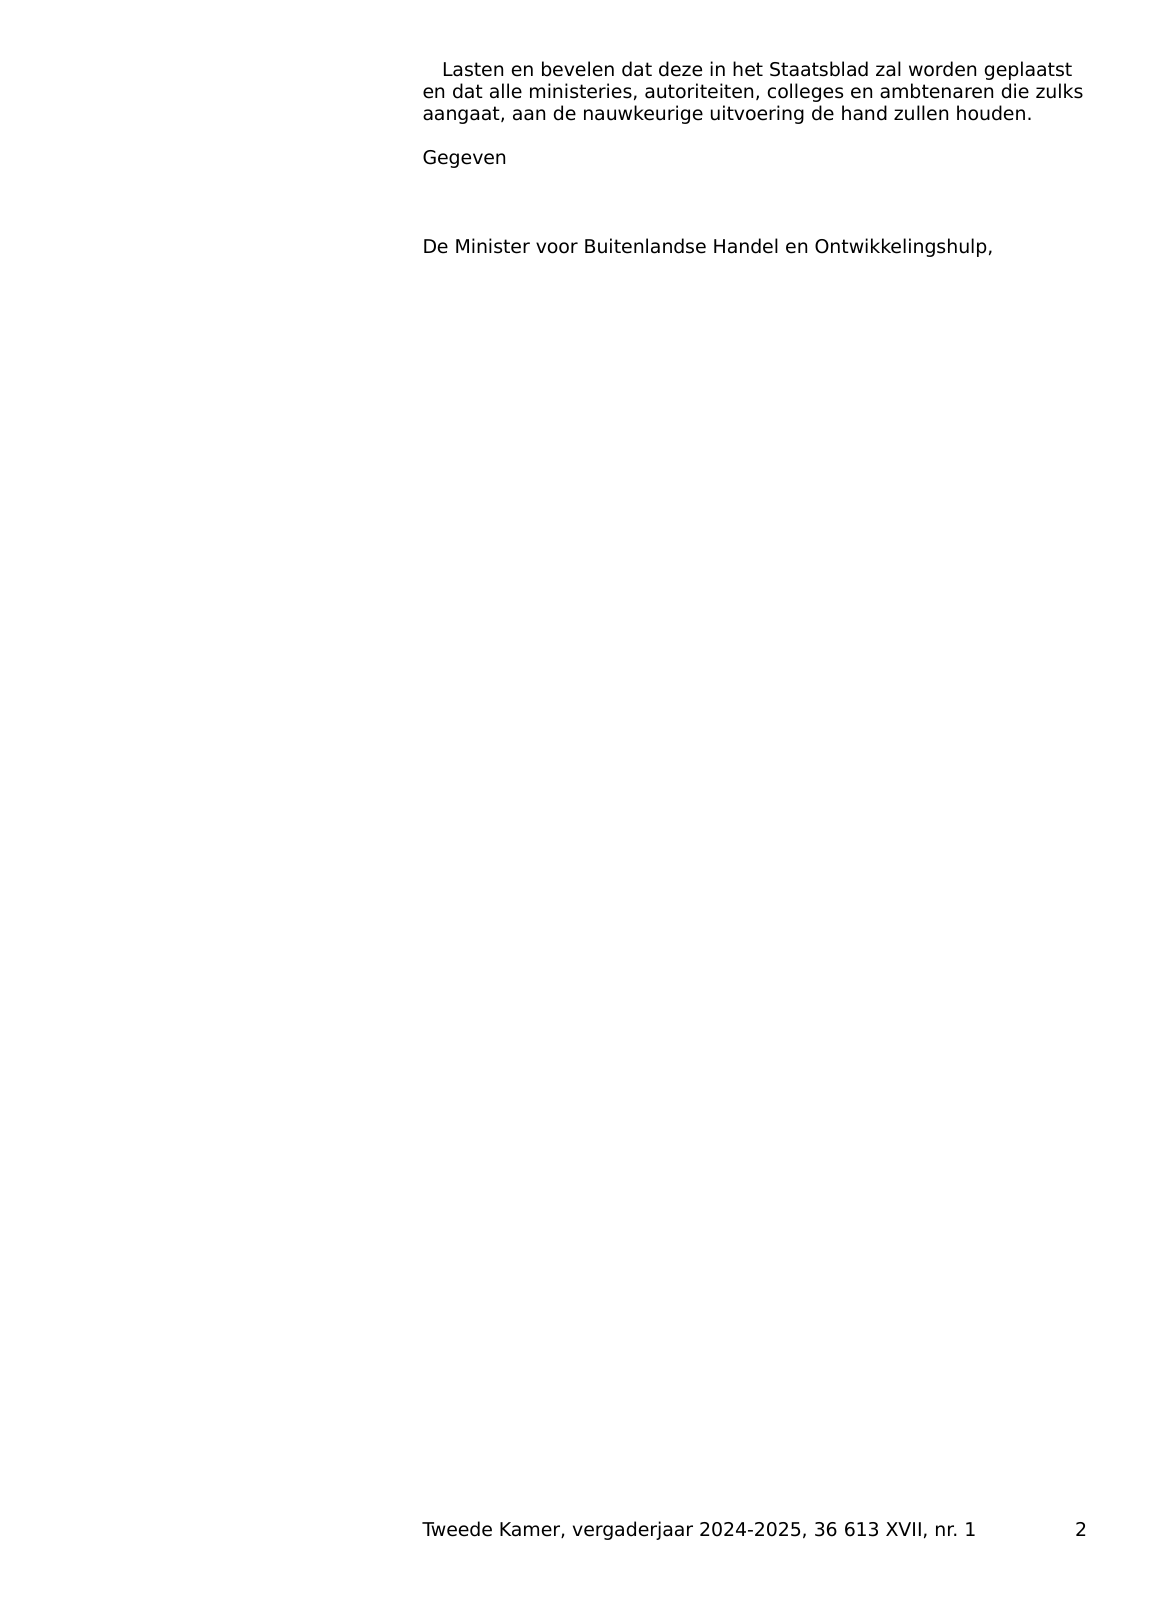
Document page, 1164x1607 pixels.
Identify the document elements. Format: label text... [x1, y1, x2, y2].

text De Minister voor Buitenlandse Handel en Ontwikkelingshulp, [422, 236, 1087, 258]
text Gegeven [422, 147, 1087, 169]
text Lasten en bevelen dat deze in het Staatsblad zal worden geplaatst en dat alle ministeries, autoriteiten, colleges en ambtenaren die zulks aangaat, aan de nauwkeurige uitvoering de hand zullen houden. [422, 59, 1087, 125]
